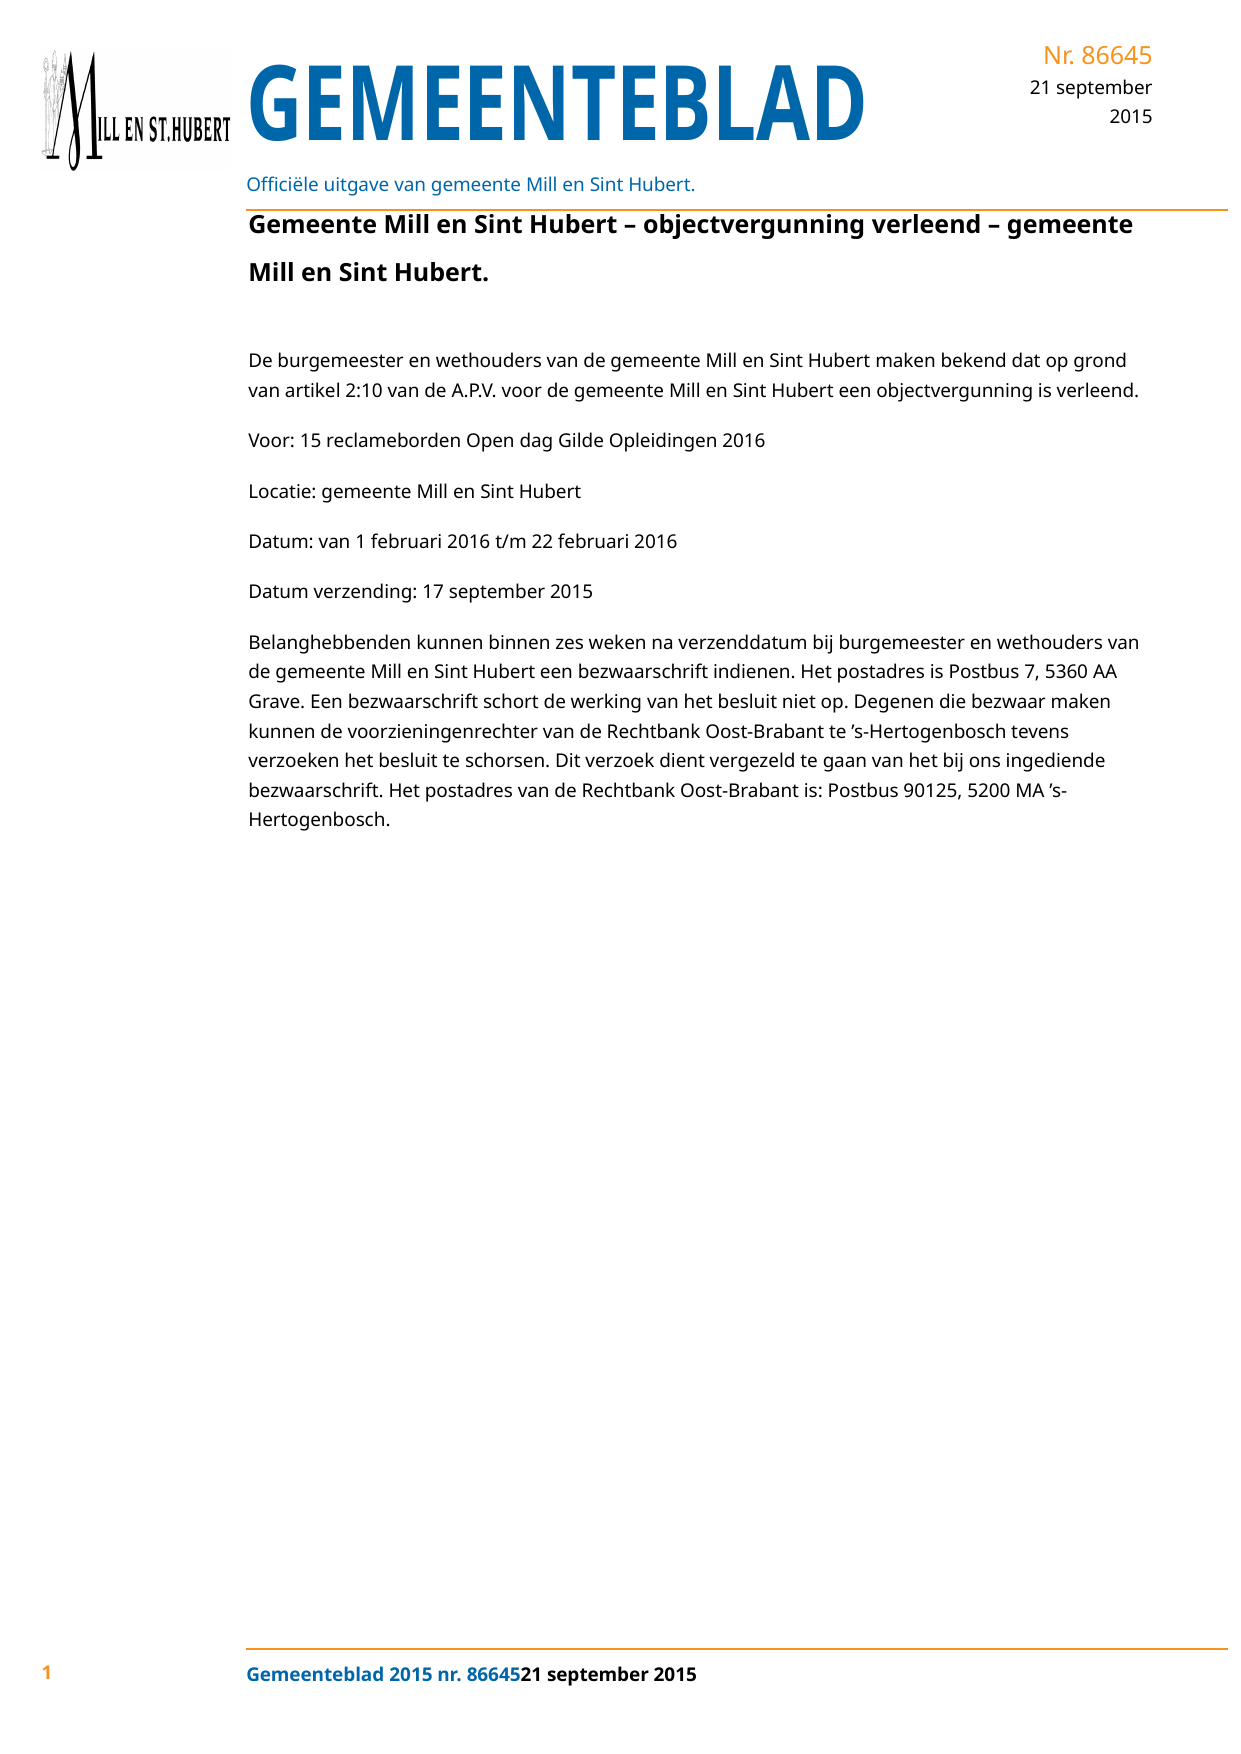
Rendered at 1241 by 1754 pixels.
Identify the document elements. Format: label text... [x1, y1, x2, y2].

text Gemeente Mill en Sint Hubert – objectvergunning verleend – gemeente Mill en Sint Hubert. [248, 211, 1152, 288]
text Locatie: gemeente Mill en Sint Hubert [248, 478, 1152, 504]
text Datum: van 1 februari 2016 t/m 22 februari 2016 [248, 528, 1152, 554]
picture [41, 47, 231, 172]
text Voor: 15 reclameborden Open dag Gilde Opleidingen 2016 [248, 427, 1152, 453]
text De burgemeester en wethouders van de gemeente Mill en Sint Hubert maken bekend dat op grond van artikel 2:10 van de A.P.V. voor de gemeente Mill en Sint Hubert een objectvergunning is verleend. [248, 347, 1152, 403]
text Datum verzending: 17 september 2015 [248, 579, 1152, 604]
text Belanghebbenden kunnen binnen zes weken na verzenddatum bij burgemeester en wethouders van de gemeente Mill en Sint Hubert een bezwaarschrift indienen. Het postadres is Postbus 7, 5360 AA Grave. Een bezwaarschrift schort de werking van het besluit niet op. Degenen die bezwaar maken kunnen de voorzieningenrechter van de Rechtbank Oost-Brabant te ’s-Hertogenbosch tevens verzoeken het besluit te schorsen. Dit verzoek dient vergezeld te gaan van het bij ons ingediende bezwaarschrift. Het postadres van de Rechtbank Oost-Brabant is: Postbus 90125, 5200 MA ’s-Hertogenbosch. [248, 629, 1152, 832]
